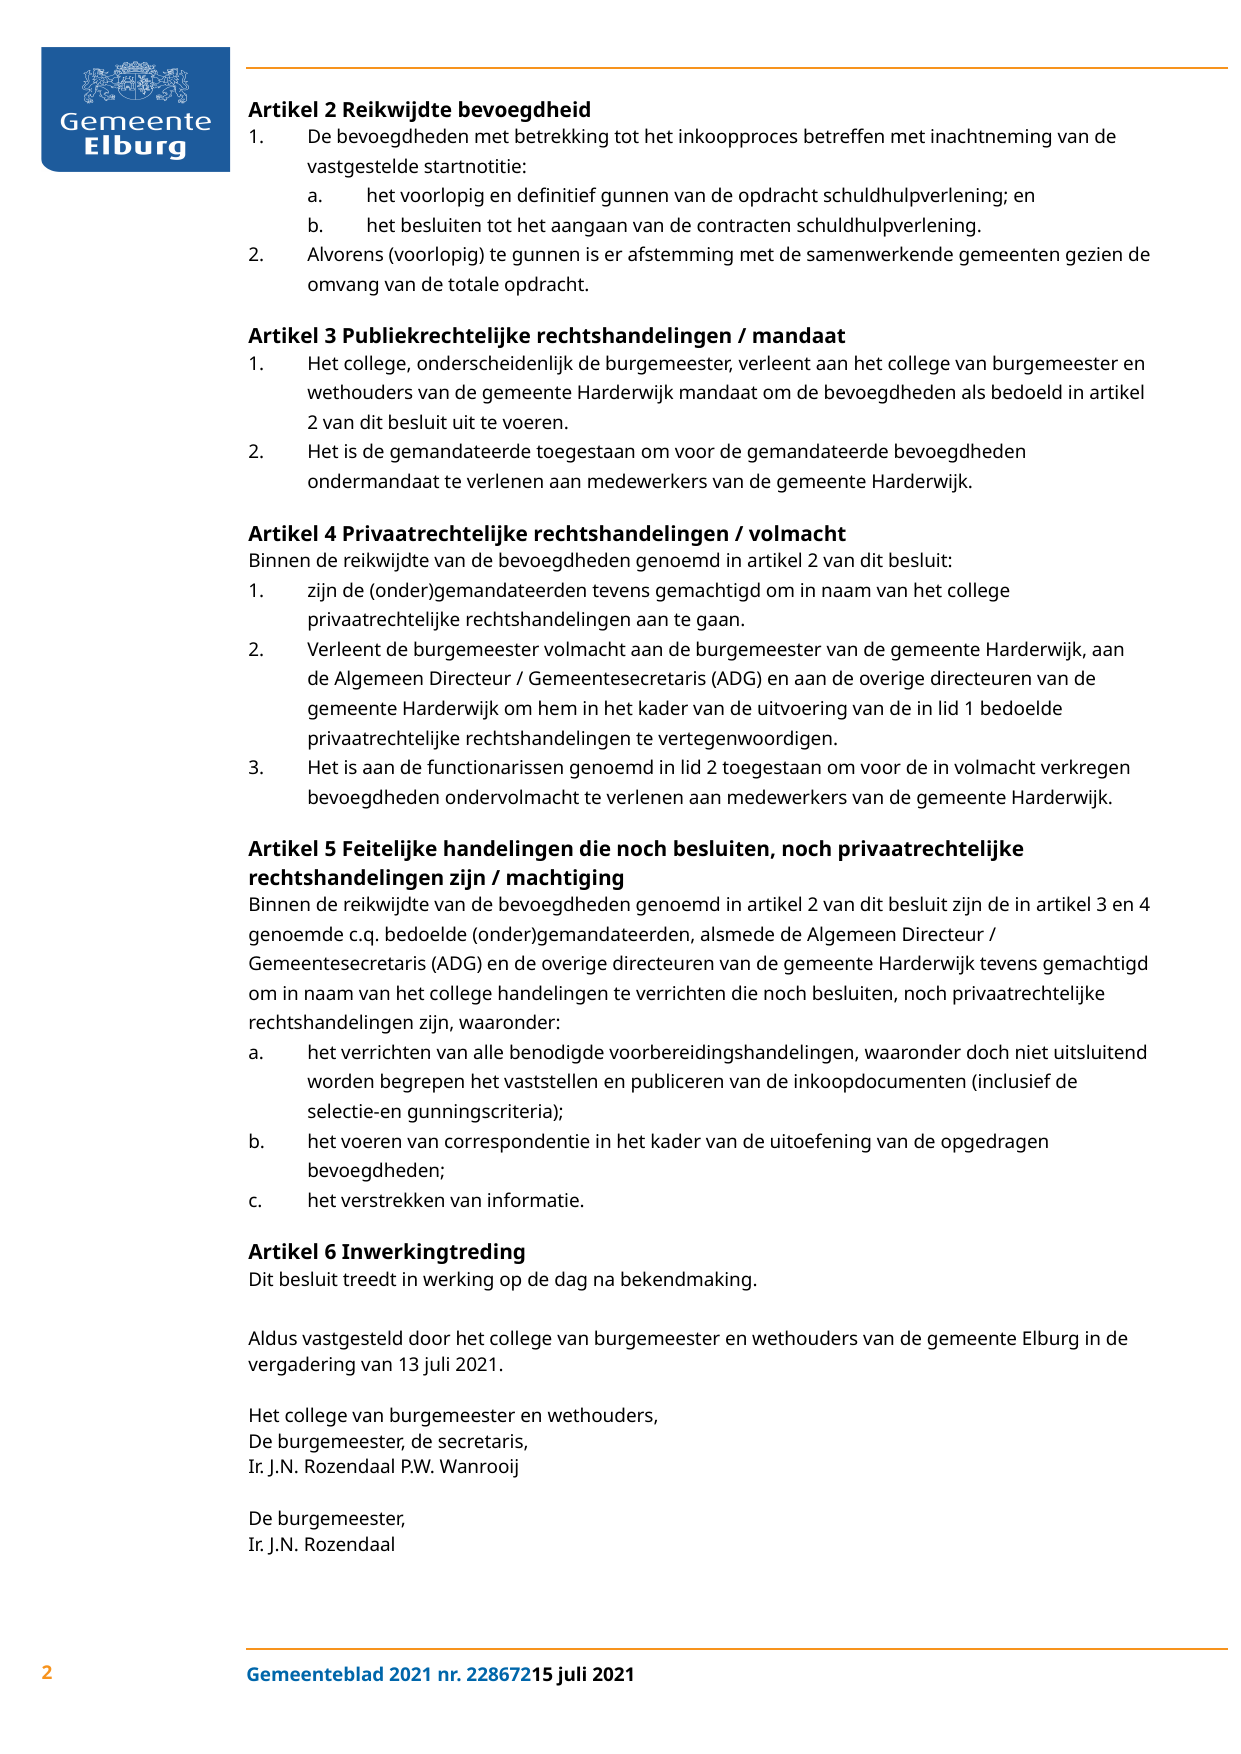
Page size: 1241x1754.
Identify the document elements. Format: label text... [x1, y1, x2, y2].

text Ir. J.N. Rozendaal [248, 1531, 1152, 1557]
text Ir. J.N. Rozendaal P.W. Wanrooij [248, 1454, 1152, 1479]
list het besluiten tot het aangaan van de contracten schuldhulpverlening. [307, 212, 1152, 238]
text De burgemeester, de secretaris, [248, 1428, 1152, 1454]
text Artikel 4 Privaatrechtelijke rechtshandelingen / volmacht [248, 519, 1152, 547]
text Dit besluit treedt in werking op de dag na bekendmaking. [248, 1266, 1152, 1292]
list het verstrekken van informatie. [248, 1187, 1152, 1213]
list Het is de gemandateerde toegestaan om voor de gemandateerde bevoegdheden ondermandaat te verlenen aan medewerkers van de gemeente Harderwijk. [248, 439, 1152, 494]
text Binnen de reikwijdte van de bevoegdheden genoemd in artikel 2 van dit besluit zijn de in artikel 3 en 4 genoemde c.q. bedoelde (onder)gemandateerden, alsmede de Algemeen Directeur / Gemeentesecretaris (ADG) en de overige directeuren van de gemeente Harderwijk tevens gemachtigd om in naam van het college handelingen te verrichten die noch besluiten, noch privaatrechtelijke rechtshandelingen zijn, waaronder: [248, 891, 1152, 1035]
picture [41, 47, 231, 172]
text Artikel 6 Inwerkingtreding [248, 1237, 1152, 1266]
list Het is aan de functionarissen genoemd in lid 2 toegestaan om voor de in volmacht verkregen bevoegdheden ondervolmacht te verlenen aan medewerkers van de gemeente Harderwijk. [248, 754, 1152, 809]
text Artikel 2 Reikwijdte bevoegdheid [248, 95, 1152, 123]
list Verleent de burgemeester volmacht aan de burgemeester van de gemeente Harderwijk, aan de Algemeen Directeur / Gemeentesecretaris (ADG) en aan de overige directeuren van de gemeente Harderwijk om hem in het kader van de uitvoering van de in lid 1 bedoelde privaatrechtelijke rechtshandelingen te vertegenwoordigen. [248, 636, 1152, 750]
list het voorlopig en definitief gunnen van de opdracht schuldhulpverlening; en [307, 182, 1152, 208]
list Alvorens (voorlopig) te gunnen is er afstemming met de samenwerkende gemeenten gezien de omvang van de totale opdracht. [248, 242, 1152, 297]
text Het college van burgemeester en wethouders, [248, 1402, 1152, 1428]
text De burgemeester, [248, 1505, 1152, 1531]
list het voeren van correspondentie in het kader van de uitoefening van de opgedragen bevoegdheden; [248, 1128, 1152, 1183]
text Aldus vastgesteld door het college van burgemeester en wethouders van de gemeente Elburg in de vergadering van 13 juli 2021. [248, 1325, 1152, 1376]
list het verrichten van alle benodigde voorbereidingshandelingen, waaronder doch niet uitsluitend worden begrepen het vaststellen en publiceren van de inkoopdocumenten (inclusief de selectie-en gunningscriteria); [248, 1039, 1152, 1124]
list zijn de (onder)gemandateerden tevens gemachtigd om in naam van het college privaatrechtelijke rechtshandelingen aan te gaan. [248, 577, 1152, 632]
list De bevoegdheden met betrekking tot het inkoopproces betreffen met inachtneming van de vastgestelde startnotitie: [248, 123, 1152, 178]
text Artikel 5 Feitelijke handelingen die noch besluiten, noch privaatrechtelijke rechtshandelingen zijn / machtiging [248, 834, 1152, 891]
text Artikel 3 Publiekrechtelijke rechtshandelingen / mandaat [248, 322, 1152, 350]
list Het college, onderscheidenlijk de burgemeester, verleent aan het college van burgemeester en wethouders van de gemeente Harderwijk mandaat om de bevoegdheden als bedoeld in artikel 2 van dit besluit uit te voeren. [248, 350, 1152, 435]
text Binnen de reikwijdte van de bevoegdheden genoemd in artikel 2 van dit besluit: [248, 547, 1152, 573]
